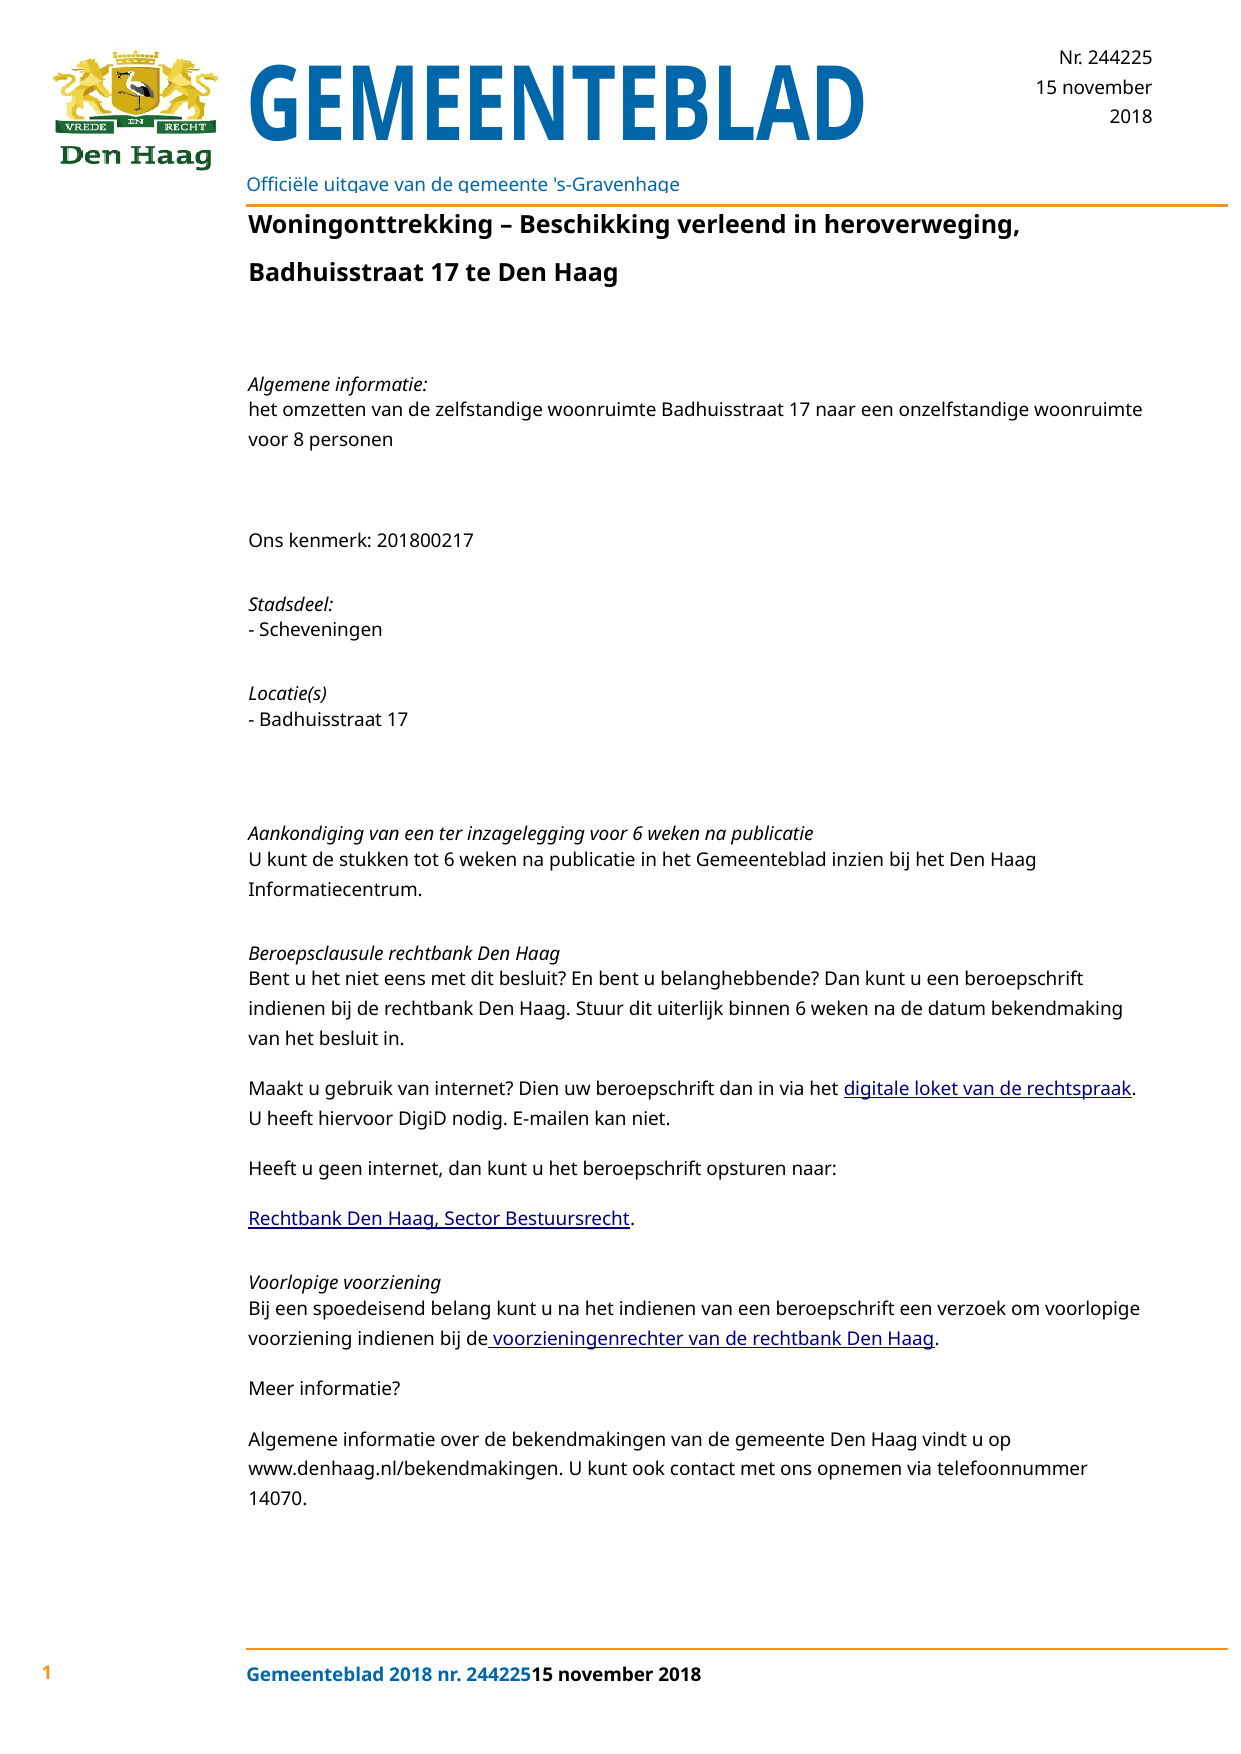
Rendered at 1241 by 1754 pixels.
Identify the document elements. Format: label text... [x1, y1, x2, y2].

text - Scheveningen [248, 617, 1152, 642]
picture [41, 47, 231, 172]
text Woningonttrekking – Beschikking verleend in heroverweging, Badhuisstraat 17 te Den Haag [248, 207, 1152, 288]
text Rechtbank Den Haag, Sector Bestuursrecht. [248, 1206, 1152, 1231]
text - Badhuisstraat 17 [248, 706, 1152, 732]
text Algemene informatie: [248, 371, 1152, 396]
text Bent u het niet eens met dit besluit? En bent u belanghebbende? Dan kunt u een beroepschrift indienen bij de rechtbank Den Haag. Stuur dit uiterlijk binnen 6 weken na de datum bekendmaking van het besluit in. [248, 966, 1152, 1051]
text Meer informatie? [248, 1375, 1152, 1401]
text Locatie(s) [248, 681, 1152, 706]
text Voorlopige voorziening [248, 1269, 1152, 1295]
text het omzetten van de zelfstandige woonruimte Badhuisstraat 17 naar een onzelfstandige woonruimte voor 8 personen [248, 396, 1152, 452]
text Algemene informatie over de bekendmakingen van de gemeente Den Haag vindt u op www.denhaag.nl/bekendmakingen. U kunt ook contact met ons opnemen via telefoonnummer 14070. [248, 1426, 1152, 1511]
text Aankondiging van een ter inzagelegging voor 6 weken na publicatie [248, 821, 1152, 846]
text U kunt de stukken tot 6 weken na publicatie in het Gemeenteblad inzien bij het Den Haag Informatiecentrum. [248, 846, 1152, 902]
text Bij een spoedeisend belang kunt u na het indienen van een beroepschrift een verzoek om voorlopige voorziening indienen bij de voorzieningenrechter van de rechtbank Den Haag. [248, 1295, 1152, 1351]
text Stadsdeel: [248, 591, 1152, 617]
text Beroepsclausule rechtbank Den Haag [248, 940, 1152, 966]
text Ons kenmerk: 201800217 [248, 527, 1152, 553]
text Heeft u geen internet, dan kunt u het beroepschrift opsturen naar: [248, 1155, 1152, 1181]
text Maakt u gebruik van internet? Dien uw beroepschrift dan in via het digitale loket van de rechtspraak. U heeft hiervoor DigiD nodig. E-mailen kan niet. [248, 1075, 1152, 1131]
